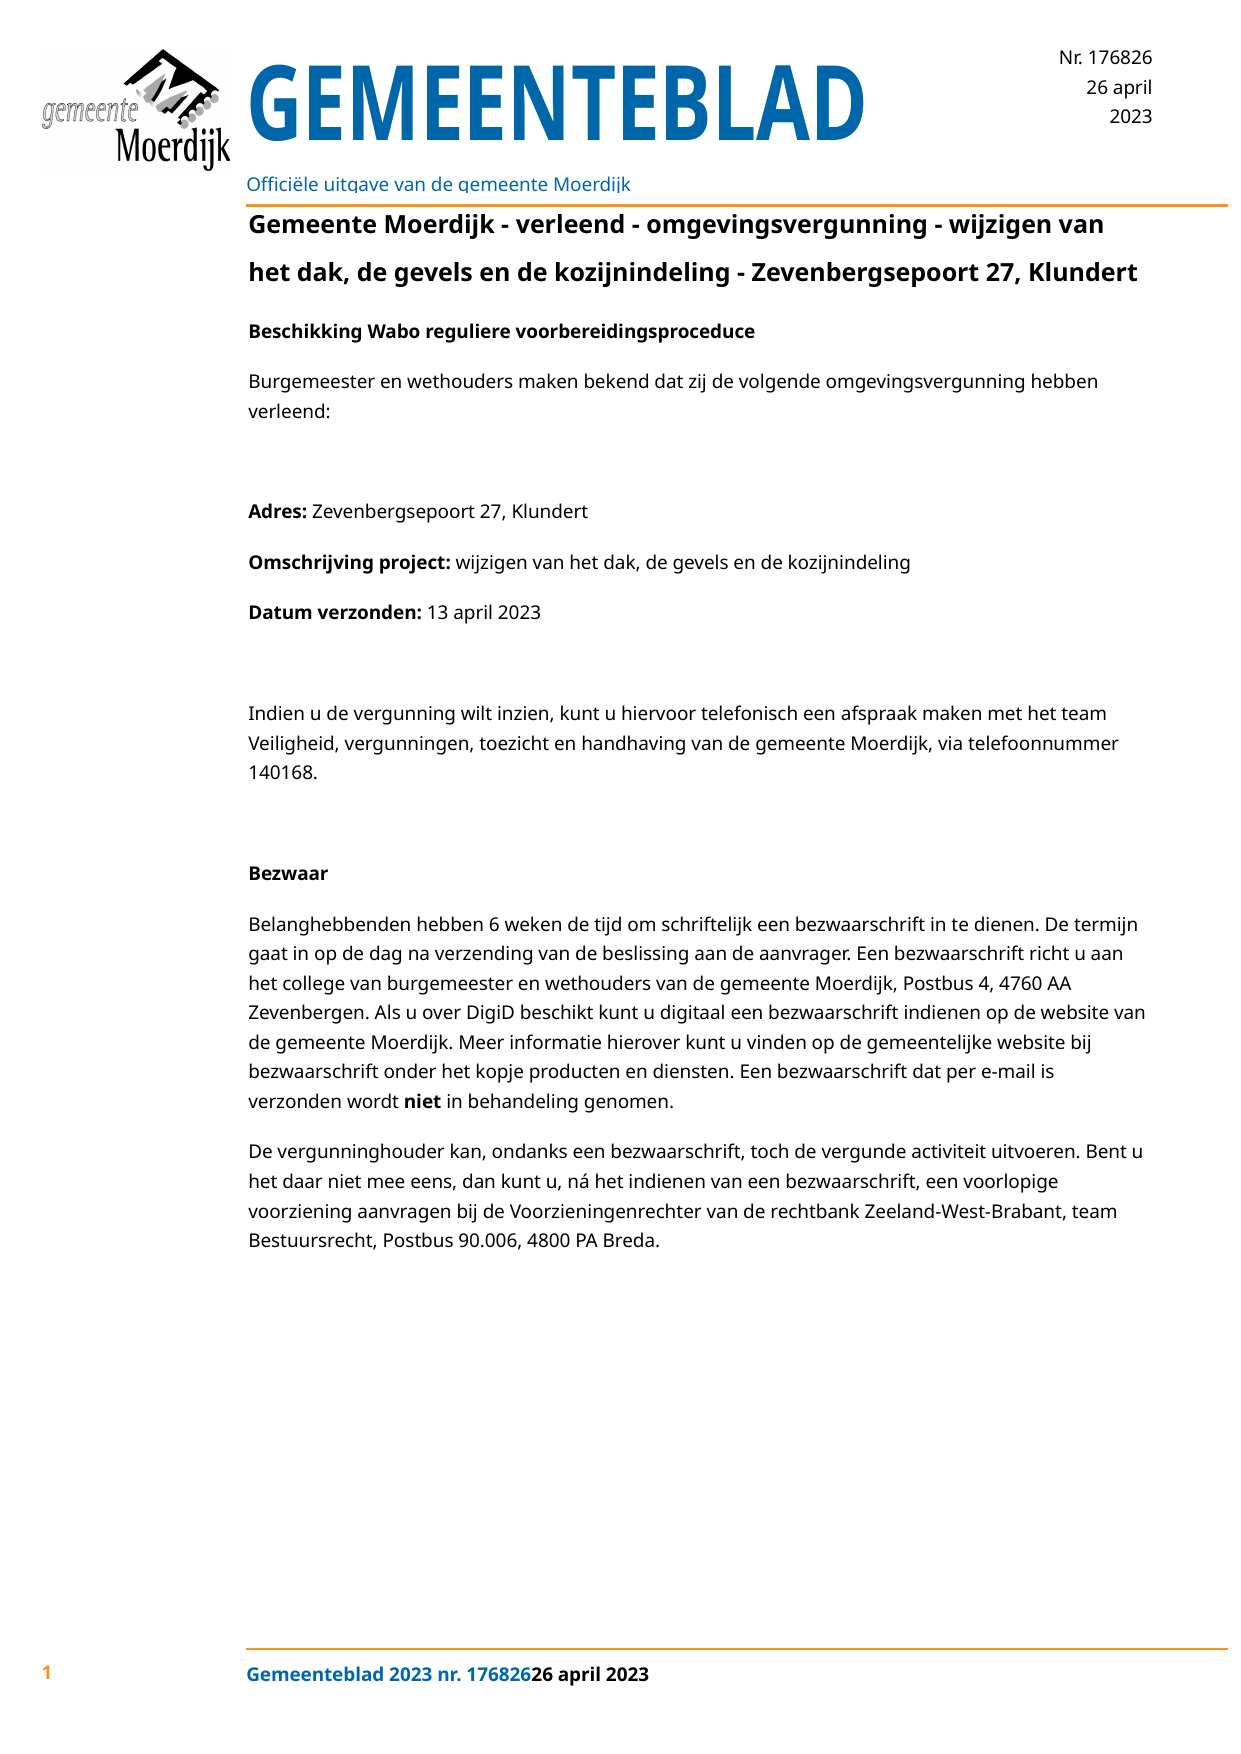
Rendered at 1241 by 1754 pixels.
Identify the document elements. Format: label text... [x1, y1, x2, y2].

text Indien u de vergunning wilt inzien, kunt u hiervoor telefonisch een afspraak maken met het team Veiligheid, vergunningen, toezicht en handhaving van de gemeente Moerdijk, via telefoonnummer 140168. [248, 700, 1152, 785]
text Burgemeester en wethouders maken bekend dat zij de volgende omgevingsvergunning hebben verleend: [248, 368, 1152, 424]
text De vergunninghouder kan, ondanks een bezwaarschrift, toch de vergunde activiteit uitvoeren. Bent u het daar niet mee eens, dan kunt u, ná het indienen van een bezwaarschrift, een voorlopige voorziening aanvragen bij de Voorzieningenrechter van de rechtbank Zeeland-West-Brabant, team Bestuursrecht, Postbus 90.006, 4800 PA Breda. [248, 1139, 1152, 1253]
text Adres: Zevenbergsepoort 27, Klundert [248, 499, 1152, 524]
text Datum verzonden: 13 april 2023 [248, 599, 1152, 625]
text Gemeente Moerdijk - verleend - omgevingsvergunning - wijzigen van het dak, de gevels en de kozijnindeling - Zevenbergsepoort 27, Klundert [248, 207, 1152, 288]
picture [41, 47, 231, 172]
text Bezwaar [248, 860, 1152, 886]
text Omschrijving project: wijzigen van het dak, de gevels en de kozijnindeling [248, 549, 1152, 575]
text Beschikking Wabo reguliere voorbereidingsproceduce [248, 318, 1152, 344]
text Belanghebbenden hebben 6 weken de tijd om schriftelijk een bezwaarschrift in te dienen. De termijn gaat in op de dag na verzending van de beslissing aan de aanvrager. Een bezwaarschrift richt u aan het college van burgemeester en wethouders van de gemeente Moerdijk, Postbus 4, 4760 AA Zevenbergen. Als u over DigiD beschikt kunt u digitaal een bezwaarschrift indienen op de website van de gemeente Moerdijk. Meer informatie hierover kunt u vinden op de gemeentelijke website bij bezwaarschrift onder het kopje producten en diensten. Een bezwaarschrift dat per e-mail is verzonden wordt niet in behandeling genomen. [248, 911, 1152, 1114]
